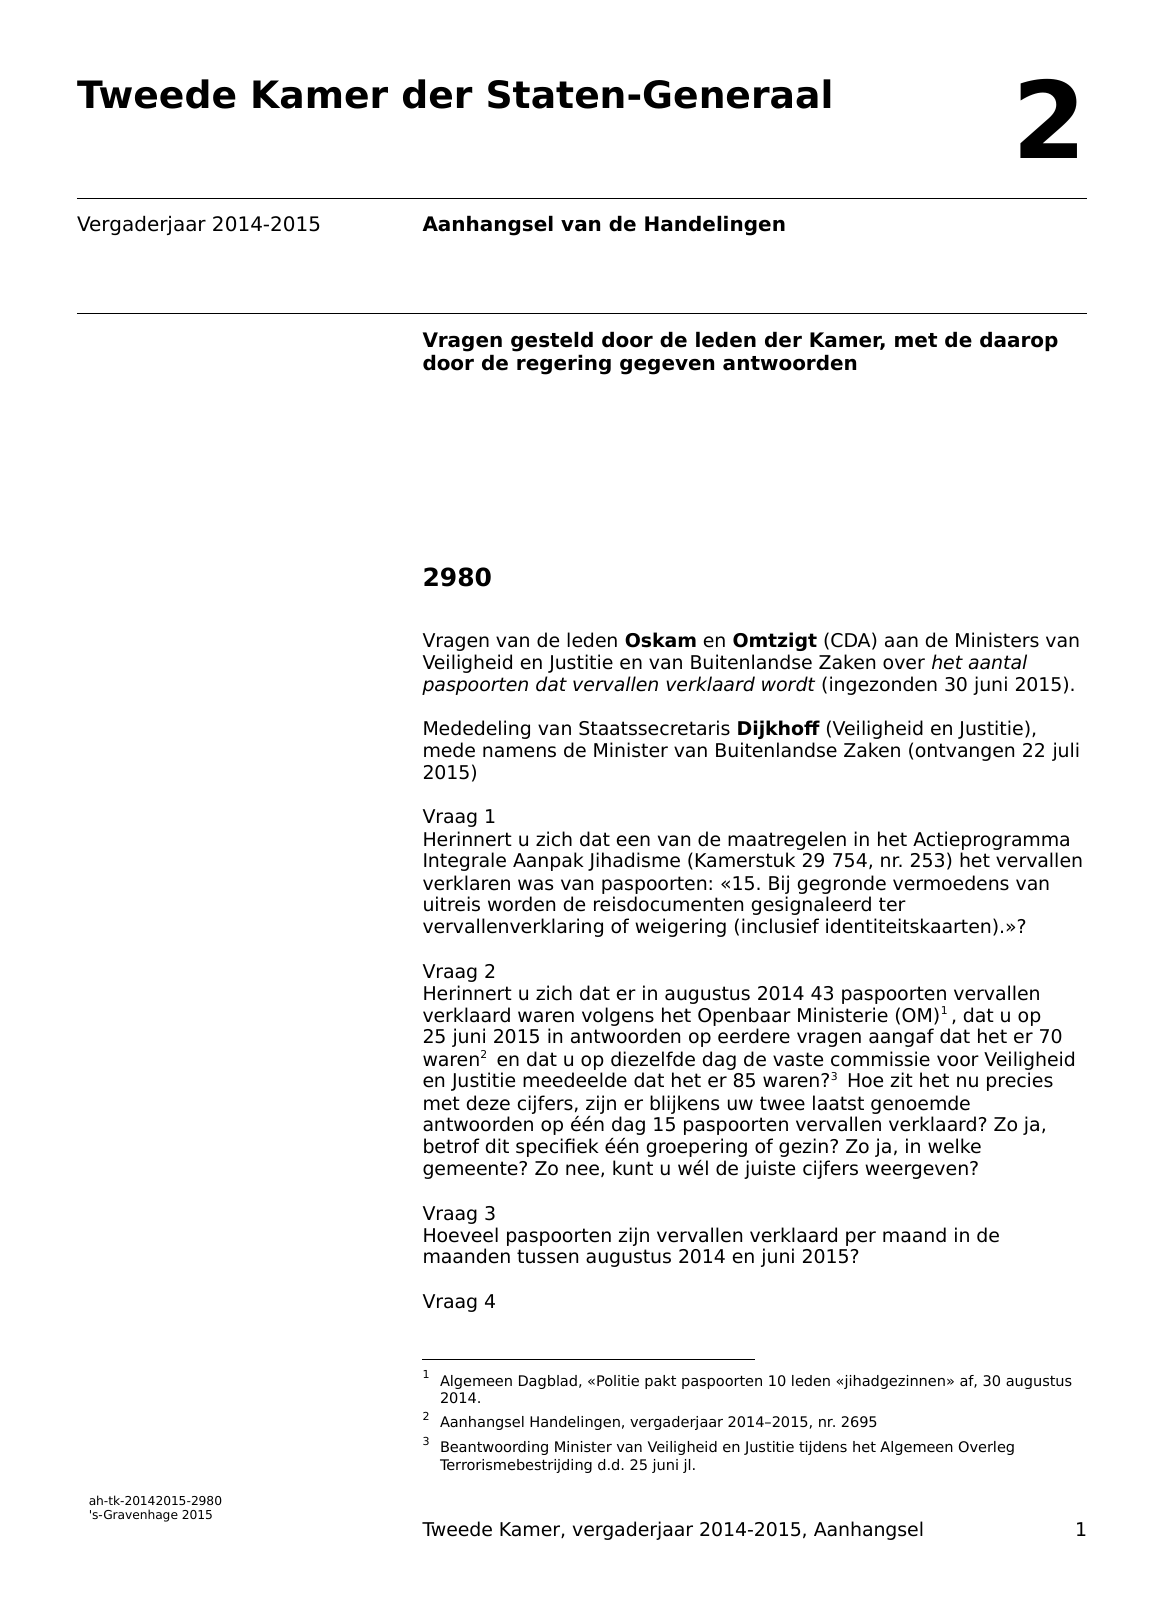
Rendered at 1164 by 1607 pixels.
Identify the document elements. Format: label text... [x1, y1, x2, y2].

text Vraag 3 [422, 1202, 1087, 1224]
text Herinnert u zich dat er in augustus 2014 43 paspoorten vervallen verklaard waren volgens het Openbaar Ministerie (OM), dat u op 25 juni 2015 in antwoorden op eerdere vragen aangaf dat het er 70 waren en dat u op diezelfde dag de vaste commissie voor Veiligheid en Justitie meedeelde dat het er 85 waren? Hoe zit het nu precies met deze cijfers, zijn er blijkens uw twee laatst genoemde antwoorden op één dag 15 paspoorten vervallen verklaard? Zo ja, betrof dit specifiek één groepering of gezin? Zo ja, in welke gemeente? Zo nee, kunt u wél de juiste cijfers weergeven? [422, 982, 1087, 1180]
table_header Tweede Kamer der Staten-Generaal [77, 59, 886, 198]
text Algemeen Dagblad, «Politie pakt paspoorten 10 leden «jihadgezinnen» af, 30 augustus 2014. [422, 1368, 1087, 1407]
text Vragen van de leden Oskam en Omtzigt (CDA) aan de Ministers van Veiligheid en Justitie en van Buitenlandse Zaken over het aantal paspoorten dat vervallen verklaard wordt (ingezonden 30 juni 2015). [422, 630, 1087, 696]
text Herinnert u zich dat een van de maatregelen in het Actieprogramma Integrale Aanpak Jihadisme (Kamerstuk 29 754, nr. 253) het vervallen verklaren was van paspoorten: «15. Bij gegronde vermoedens van uitreis worden de reisdocumenten gesignaleerd ter vervallenverklaring of weigering (inclusief identiteitskaarten).»? [422, 828, 1087, 938]
table_cell [77, 314, 422, 375]
table_cell Vragen gesteld door de leden der Kamer, met de daarop door de regering gegeven antwoorden [422, 314, 1087, 375]
table_cell Vergaderjaar 2014-2015 [77, 199, 422, 313]
text Vraag 2 [422, 961, 1087, 982]
text Hoeveel paspoorten zijn vervallen verklaard per maand in de maanden tussen augustus 2014 en juni 2015? [422, 1224, 1087, 1268]
table_header 2 [886, 59, 1087, 198]
table_cell Aanhangsel van de Handelingen [422, 199, 1087, 313]
text Aanhangsel Handelingen, vergaderjaar 2014–2015, nr. 2695 [422, 1410, 1087, 1432]
text Vraag 1 [422, 806, 1087, 828]
text Mededeling van Staatssecretaris Dijkhoff (Veiligheid en Justitie), mede namens de Minister van Buitenlandse Zaken (ontvangen 22 juli 2015) [422, 718, 1087, 784]
text 's-Gravenhage 2015 [88, 1508, 323, 1522]
text 2980 [422, 563, 1087, 592]
text Beantwoording Minister van Veiligheid en Justitie tijdens het Algemeen Overleg Terrorismebestrijding d.d. 25 juni jl. [422, 1435, 1087, 1474]
text Vraag 4 [422, 1291, 1087, 1313]
text ah-tk-20142015-2980 [88, 1494, 323, 1508]
